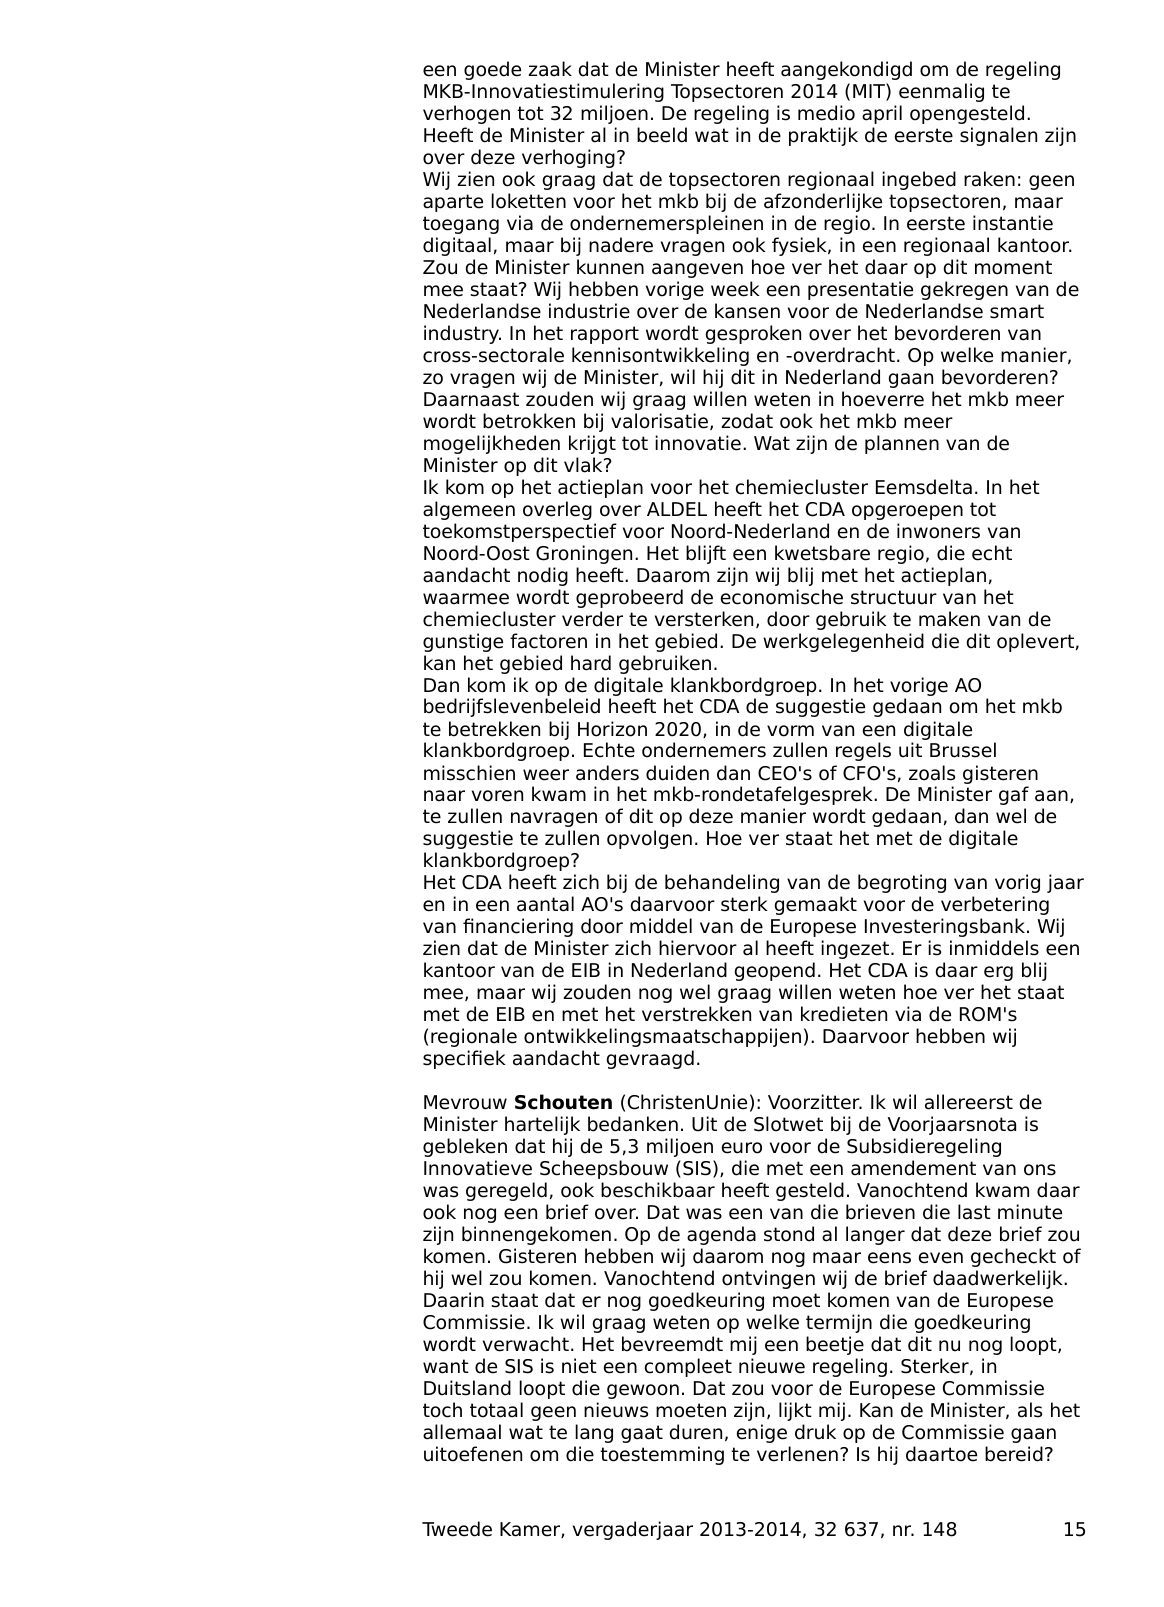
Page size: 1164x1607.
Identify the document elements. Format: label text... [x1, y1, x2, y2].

text Mevrouw Schouten (ChristenUnie): Voorzitter. Ik wil allereerst de Minister hartelijk bedanken. Uit de Slotwet bij de Voorjaarsnota is gebleken dat hij de 5,3 miljoen euro voor de Subsidieregeling Innovatieve Scheepsbouw (SIS), die met een amendement van ons was geregeld, ook beschikbaar heeft gesteld. Vanochtend kwam daar ook nog een brief over. Dat was een van die brieven die last minute zijn binnengekomen. Op de agenda stond al langer dat deze brief zou komen. Gisteren hebben wij daarom nog maar eens even gecheckt of hij wel zou komen. Vanochtend ontvingen wij de brief daadwerkelijk. Daarin staat dat er nog goedkeuring moet komen van de Europese Commissie. Ik wil graag weten op welke termijn die goedkeuring wordt verwacht. Het bevreemdt mij een beetje dat dit nu nog loopt, want de SIS is niet een compleet nieuwe regeling. Sterker, in Duitsland loopt die gewoon. Dat zou voor de Europese Commissie toch totaal geen nieuws moeten zijn, lijkt mij. Kan de Minister, als het allemaal wat te lang gaat duren, enige druk op de Commissie gaan uitoefenen om die toestemming te verlenen? Is hij daartoe bereid? [422, 1092, 1087, 1466]
text Het CDA heeft zich bij de behandeling van de begroting van vorig jaar en in een aantal AO's daarvoor sterk gemaakt voor de verbetering van financiering door middel van de Europese Investeringsbank. Wij zien dat de Minister zich hiervoor al heeft ingezet. Er is inmiddels een kantoor van de EIB in Nederland geopend. Het CDA is daar erg blij mee, maar wij zouden nog wel graag willen weten hoe ver het staat met de EIB en met het verstrekken van kredieten via de ROM's (regionale ontwikkelingsmaatschappijen). Daarvoor hebben wij specifiek aandacht gevraagd. [422, 872, 1087, 1070]
text een goede zaak dat de Minister heeft aangekondigd om de regeling MKB-Innovatiestimulering Topsectoren 2014 (MIT) eenmalig te verhogen tot 32 miljoen. De regeling is medio april opengesteld. Heeft de Minister al in beeld wat in de praktijk de eerste signalen zijn over deze verhoging? [422, 59, 1087, 169]
text Ik kom op het actieplan voor het chemiecluster Eemsdelta. In het algemeen overleg over ALDEL heeft het CDA opgeroepen tot toekomstperspectief voor Noord-Nederland en de inwoners van Noord-Oost Groningen. Het blijft een kwetsbare regio, die echt aandacht nodig heeft. Daarom zijn wij blij met het actieplan, waarmee wordt geprobeerd de economische structuur van het chemiecluster verder te versterken, door gebruik te maken van de gunstige factoren in het gebied. De werkgelegenheid die dit oplevert, kan het gebied hard gebruiken. [422, 477, 1087, 674]
text Dan kom ik op de digitale klankbordgroep. In het vorige AO bedrijfslevenbeleid heeft het CDA de suggestie gedaan om het mkb te betrekken bij Horizon 2020, in de vorm van een digitale klankbordgroep. Echte ondernemers zullen regels uit Brussel misschien weer anders duiden dan CEO's of CFO's, zoals gisteren naar voren kwam in het mkb-rondetafelgesprek. De Minister gaf aan, te zullen navragen of dit op deze manier wordt gedaan, dan wel de suggestie te zullen opvolgen. Hoe ver staat het met de digitale klankbordgroep? [422, 674, 1087, 872]
text Wij zien ook graag dat de topsectoren regionaal ingebed raken: geen aparte loketten voor het mkb bij de afzonderlijke topsectoren, maar toegang via de ondernemerspleinen in de regio. In eerste instantie digitaal, maar bij nadere vragen ook fysiek, in een regionaal kantoor. Zou de Minister kunnen aangeven hoe ver het daar op dit moment mee staat? Wij hebben vorige week een presentatie gekregen van de Nederlandse industrie over de kansen voor de Nederlandse smart industry. In het rapport wordt gesproken over het bevorderen van cross-sectorale kennisontwikkeling en -overdracht. Op welke manier, zo vragen wij de Minister, wil hij dit in Nederland gaan bevorderen? Daarnaast zouden wij graag willen weten in hoeverre het mkb meer wordt betrokken bij valorisatie, zodat ook het mkb meer mogelijkheden krijgt tot innovatie. Wat zijn de plannen van de Minister op dit vlak? [422, 169, 1087, 477]
